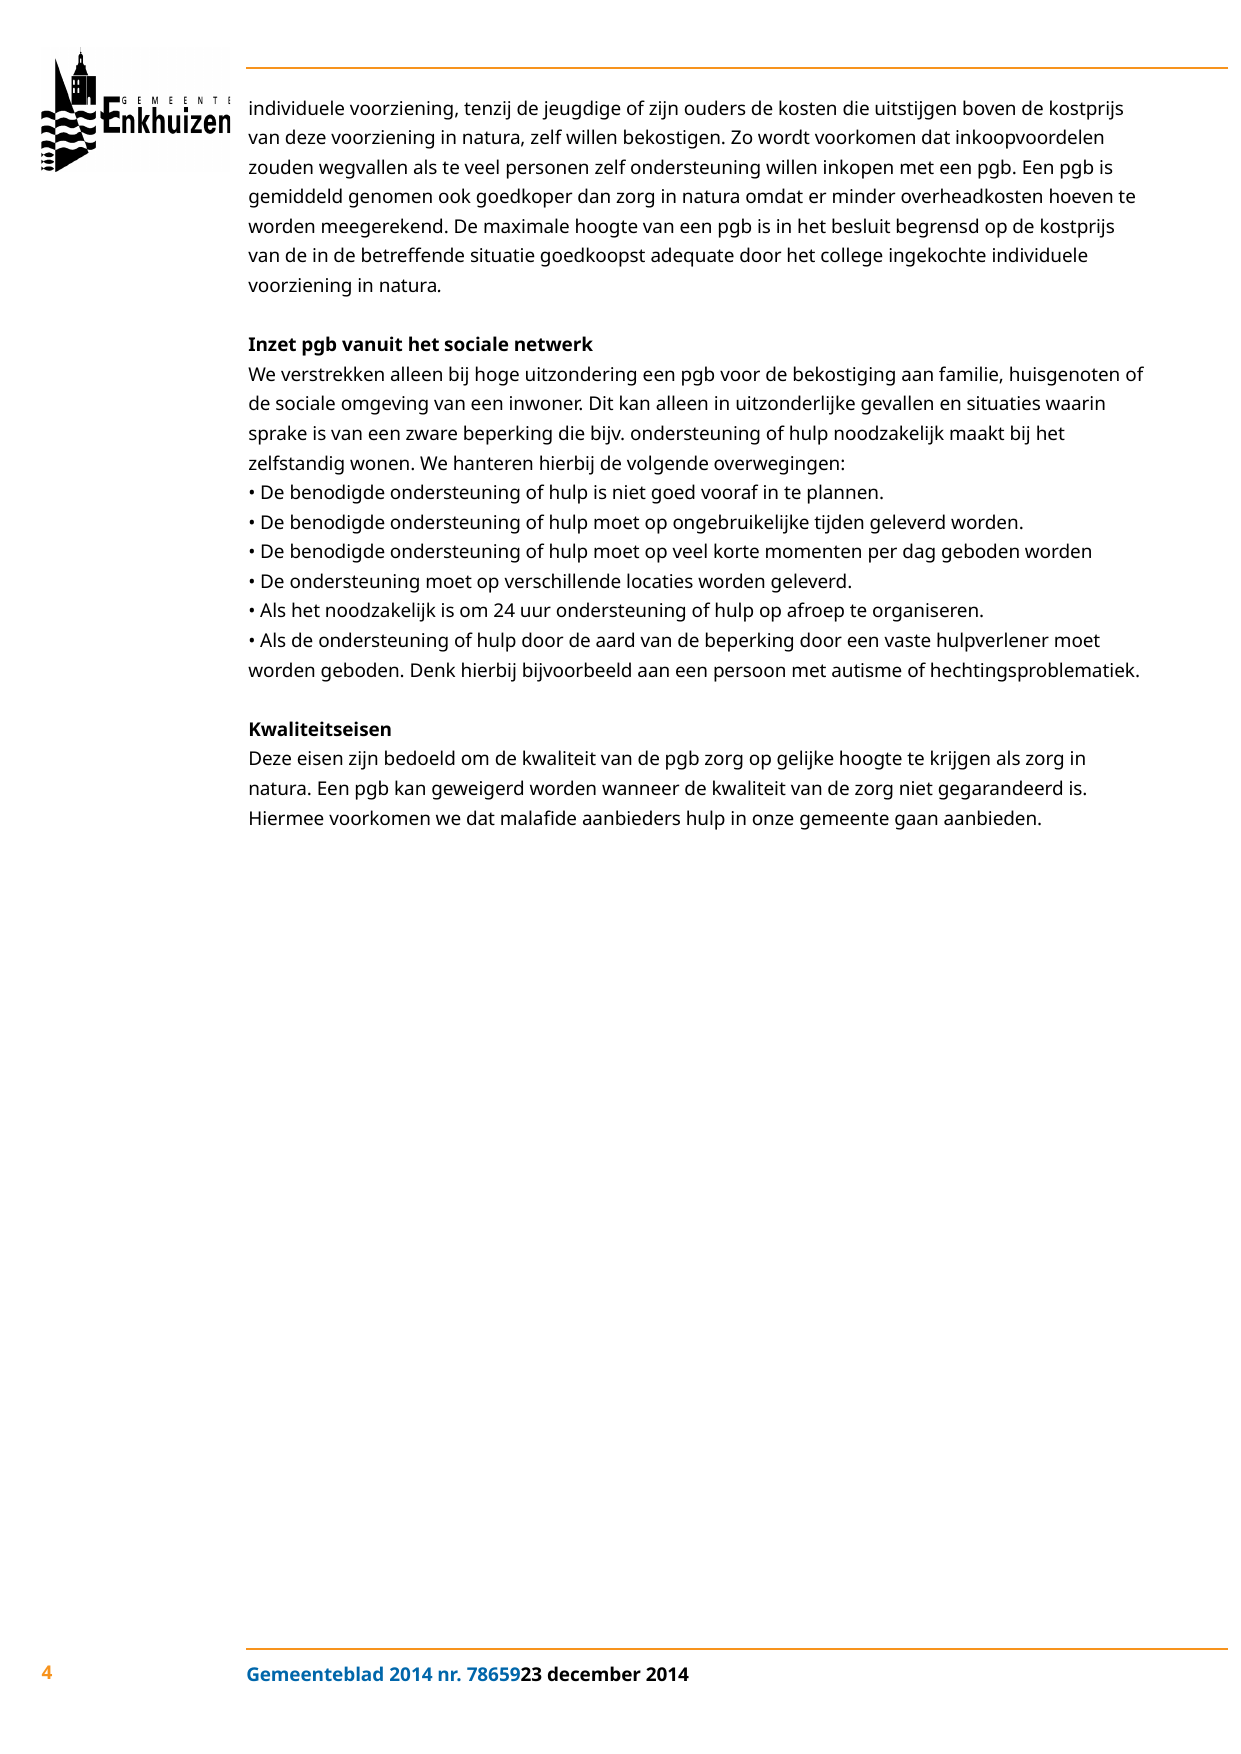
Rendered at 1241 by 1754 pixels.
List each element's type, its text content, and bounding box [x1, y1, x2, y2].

text • Als het noodzakelijk is om 24 uur ondersteuning of hulp op afroep te organiseren. [248, 598, 1152, 623]
text individuele voorziening, tenzij de jeugdige of zijn ouders de kosten die uitstijgen boven de kostprijs van deze voorziening in natura, zelf willen bekostigen. Zo wordt voorkomen dat inkoopvoordelen zouden wegvallen als te veel personen zelf ondersteuning willen inkopen met een pgb. Een pgb is gemiddeld genomen ook goedkoper dan zorg in natura omdat er minder overheadkosten hoeven te worden meegerekend. De maximale hoogte van een pgb is in het besluit begrensd op de kostprijs van de in de betreffende situatie goedkoopst adequate door het college ingekochte individuele voorziening in natura. [248, 95, 1152, 298]
text Hiermee voorkomen we dat malafide aanbieders hulp in onze gemeente gaan aanbieden. [248, 805, 1152, 831]
text natura. Een pgb kan geweigerd worden wanneer de kwaliteit van de zorg niet gegarandeerd is. [248, 775, 1152, 801]
text zelfstandig wonen. We hanteren hierbij de volgende overwegingen: [248, 450, 1152, 476]
text • Als de ondersteuning of hulp door de aard van de beperking door een vaste hulpverlener moet [248, 627, 1152, 653]
text de sociale omgeving van een inwoner. Dit kan alleen in uitzonderlijke gevallen en situaties waarin [248, 391, 1152, 416]
text • De benodigde ondersteuning of hulp moet op ongebruikelijke tijden geleverd worden. [248, 509, 1152, 535]
picture [41, 47, 231, 172]
text Deze eisen zijn bedoeld om de kwaliteit van de pgb zorg op gelijke hoogte te krijgen als zorg in [248, 746, 1152, 771]
text • De benodigde ondersteuning of hulp is niet goed vooraf in te plannen. [248, 479, 1152, 505]
text • De ondersteuning moet op verschillende locaties worden geleverd. [248, 568, 1152, 594]
text worden geboden. Denk hierbij bijvoorbeeld aan een persoon met autisme of hechtingsproblematiek. [248, 657, 1152, 683]
text sprake is van een zware beperking die bijv. ondersteuning of hulp noodzakelijk maakt bij het [248, 420, 1152, 446]
text Kwaliteitseisen [248, 716, 1152, 742]
text • De benodigde ondersteuning of hulp moet op veel korte momenten per dag geboden worden [248, 538, 1152, 564]
text Inzet pgb vanuit het sociale netwerk [248, 331, 1152, 357]
text We verstrekken alleen bij hoge uitzondering een pgb voor de bekostiging aan familie, huisgenoten of [248, 361, 1152, 387]
